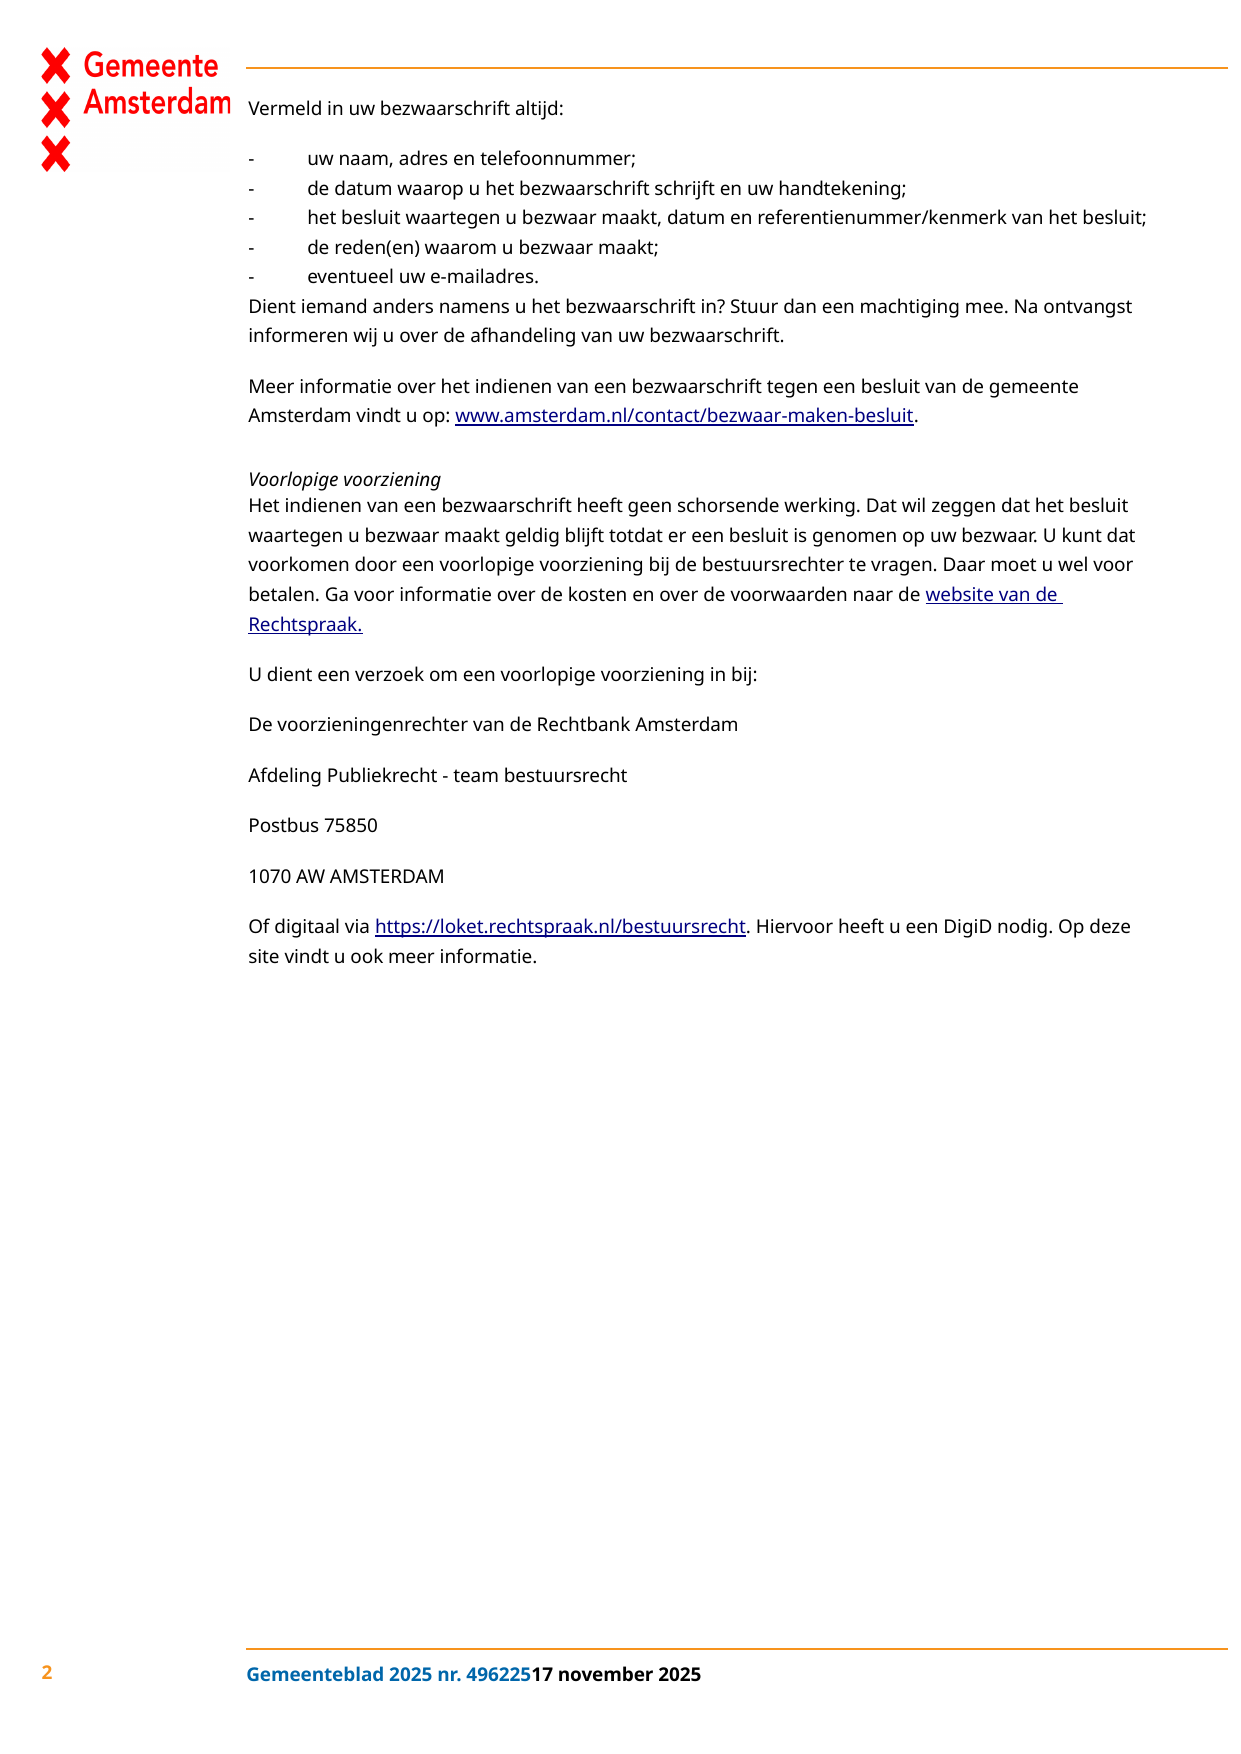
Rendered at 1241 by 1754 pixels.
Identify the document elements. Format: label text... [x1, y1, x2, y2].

list de datum waarop u het bezwaarschrift schrijft en uw handtekening; [248, 175, 1152, 201]
text Meer informatie over het indienen van een bezwaarschrift tegen een besluit van de gemeente Amsterdam vindt u op: www.amsterdam.nl/contact/bezwaar-maken-besluit. [248, 373, 1152, 428]
list uw naam, adres en telefoonnummer; [248, 145, 1152, 171]
text Afdeling Publiekrecht - team bestuursrecht [248, 762, 1152, 788]
text De voorzieningenrechter van de Rechtbank Amsterdam [248, 712, 1152, 737]
list de reden(en) waarom u bezwaar maakt; [248, 234, 1152, 260]
text 1070 AW AMSTERDAM [248, 863, 1152, 888]
text Vermeld in uw bezwaarschrift altijd: [248, 95, 1152, 121]
list het besluit waartegen u bezwaar maakt, datum en referentienummer/kenmerk van het besluit; [248, 204, 1152, 230]
text U dient een verzoek om een voorlopige voorziening in bij: [248, 661, 1152, 687]
text Of digitaal via https://loket.rechtspraak.nl/bestuursrecht. Hiervoor heeft u een DigiD nodig. Op deze site vindt u ook meer informatie. [248, 913, 1152, 968]
picture [41, 47, 231, 172]
text Postbus 75850 [248, 812, 1152, 838]
text Het indienen van een bezwaarschrift heeft geen schorsende werking. Dat wil zeggen dat het besluit waartegen u bezwaar maakt geldig blijft totdat er een besluit is genomen op uw bezwaar. U kunt dat voorkomen door een voorlopige voorziening bij de bestuursrechter te vragen. Daar moet u wel voor betalen. Ga voor informatie over de kosten en over de voorwaarden naar de website van de Rechtspraak. [248, 492, 1152, 636]
text Voorlopige voorziening [248, 467, 1152, 492]
text Dient iemand anders namens u het bezwaarschrift in? Stuur dan een machtiging mee. Na ontvangst informeren wij u over de afhandeling van uw bezwaarschrift. [248, 293, 1152, 348]
list eventueel uw e-mailadres. [248, 263, 1152, 289]
